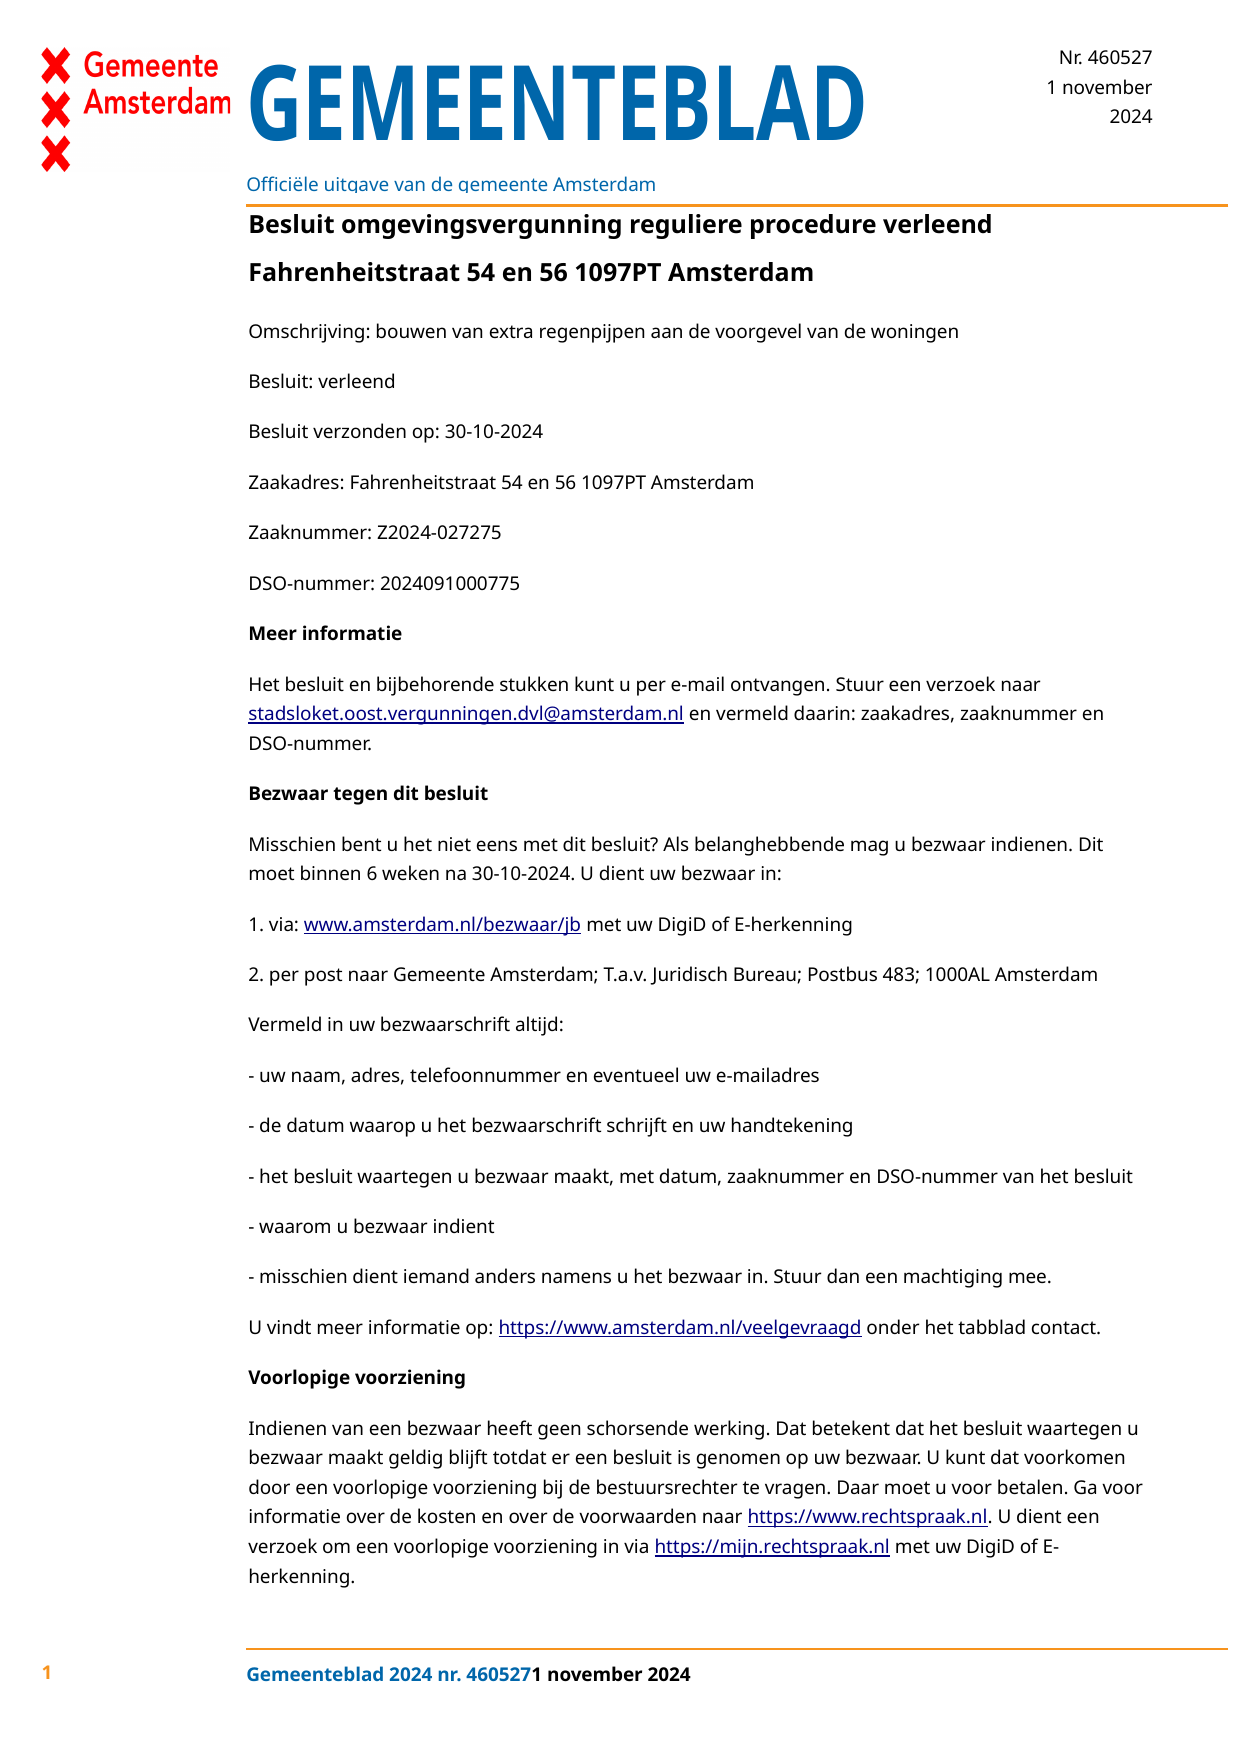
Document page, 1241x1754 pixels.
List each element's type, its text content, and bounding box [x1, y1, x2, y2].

text Besluit omgevingsvergunning reguliere procedure verleend Fahrenheitstraat 54 en 56 1097PT Amsterdam [248, 207, 1152, 288]
text - de datum waarop u het bezwaarschrift schrijft en uw handtekening [248, 1112, 1152, 1138]
text DSO-nummer: 2024091000775 [248, 570, 1152, 596]
text - het besluit waartegen u bezwaar maakt, met datum, zaaknummer en DSO-nummer van het besluit [248, 1163, 1152, 1189]
text - uw naam, adres, telefoonnummer en eventueel uw e-mailadres [248, 1062, 1152, 1088]
text Misschien bent u het niet eens met dit besluit? Als belanghebbende mag u bezwaar indienen. Dit moet binnen 6 weken na 30-10-2024. U dient uw bezwaar in: [248, 831, 1152, 886]
text Het besluit en bijbehorende stukken kunt u per e-mail ontvangen. Stuur een verzoek naar stadsloket.oost.vergunningen.dvl@amsterdam.nl en vermeld daarin: zaakadres, zaaknummer en DSO-nummer. [248, 671, 1152, 756]
text Zaaknummer: Z2024-027275 [248, 519, 1152, 545]
text Vermeld in uw bezwaarschrift altijd: [248, 1012, 1152, 1037]
text Zaakadres: Fahrenheitstraat 54 en 56 1097PT Amsterdam [248, 469, 1152, 495]
text Meer informatie [248, 620, 1152, 646]
text 2. per post naar Gemeente Amsterdam; T.a.v. Juridisch Bureau; Postbus 483; 1000AL Amsterdam [248, 961, 1152, 987]
text 1. via: www.amsterdam.nl/bezwaar/jb met uw DigiD of E-herkenning [248, 911, 1152, 937]
text Bezwaar tegen dit besluit [248, 780, 1152, 806]
text Besluit verzonden op: 30-10-2024 [248, 419, 1152, 444]
text - misschien dient iemand anders namens u het bezwaar in. Stuur dan een machtiging mee. [248, 1264, 1152, 1289]
text Voorlopige voorziening [248, 1364, 1152, 1390]
text Omschrijving: bouwen van extra regenpijpen aan de voorgevel van de woningen [248, 318, 1152, 344]
picture [41, 47, 231, 172]
text Indienen van een bezwaar heeft geen schorsende werking. Dat betekent dat het besluit waartegen u bezwaar maakt geldig blijft totdat er een besluit is genomen op uw bezwaar. U kunt dat voorkomen door een voorlopige voorziening bij de bestuursrechter te vragen. Daar moet u voor betalen. Ga voor informatie over de kosten en over de voorwaarden naar https://www.rechtspraak.nl. U dient een verzoek om een voorlopige voorziening in via https://mijn.rechtspraak.nl met uw DigiD of E-herkenning. [248, 1415, 1152, 1589]
text U vindt meer informatie op: https://www.amsterdam.nl/veelgevraagd onder het tabblad contact. [248, 1314, 1152, 1340]
text Besluit: verleend [248, 368, 1152, 394]
text - waarom u bezwaar indient [248, 1213, 1152, 1239]
